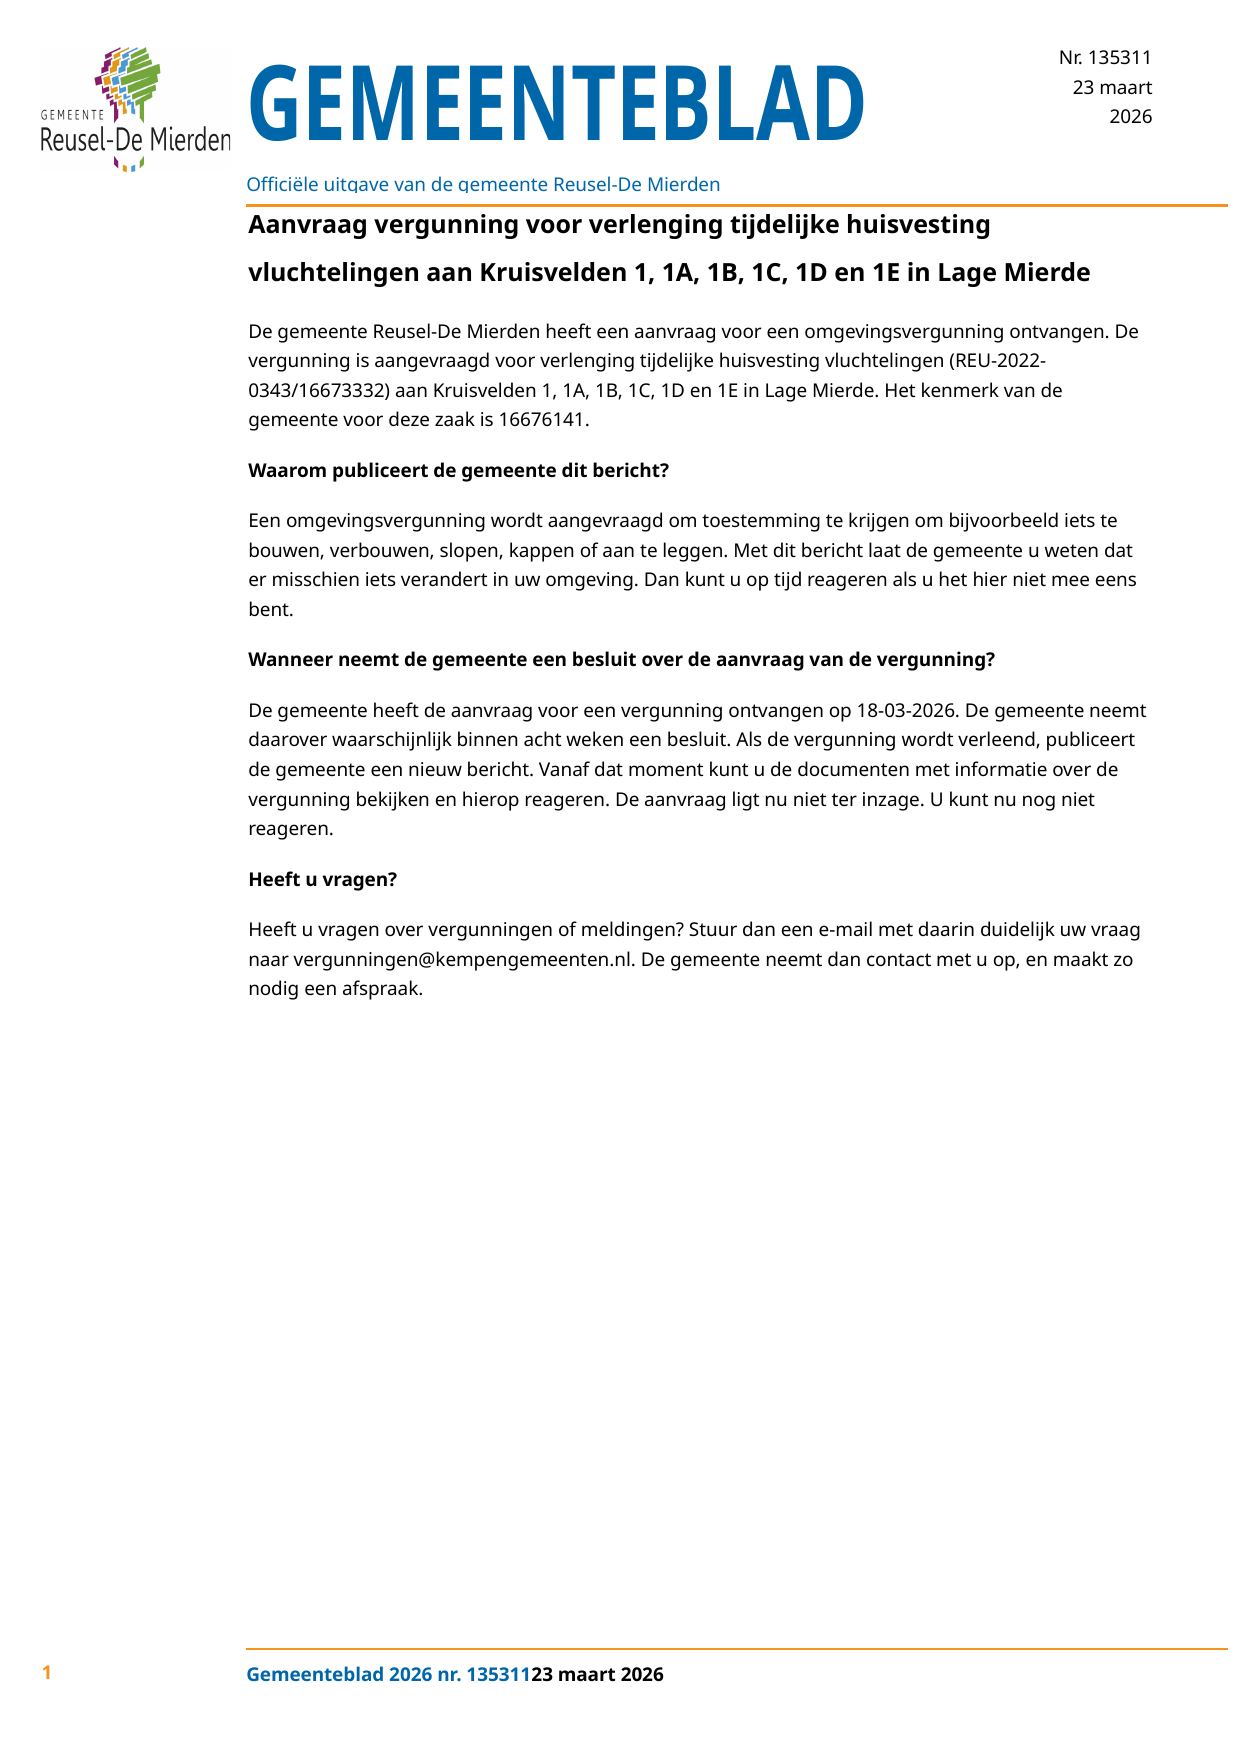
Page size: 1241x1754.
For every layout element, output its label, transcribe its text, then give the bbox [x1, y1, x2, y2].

text De gemeente heeft de aanvraag voor een vergunning ontvangen op 18-03-2026. De gemeente neemt daarover waarschijnlijk binnen acht weken een besluit. Als de vergunning wordt verleend, publiceert de gemeente een nieuw bericht. Vanaf dat moment kunt u de documenten met informatie over de vergunning bekijken en hierop reageren. De aanvraag ligt nu niet ter inzage. U kunt nu nog niet reageren. [248, 697, 1152, 841]
picture [41, 47, 231, 172]
text Heeft u vragen over vergunningen of meldingen? Stuur dan een e-mail met daarin duidelijk uw vraag naar vergunningen@kempengemeenten.nl. De gemeente neemt dan contact met u op, en maakt zo nodig een afspraak. [248, 916, 1152, 1001]
text Een omgevingsvergunning wordt aangevraagd om toestemming te krijgen om bijvoorbeeld iets te bouwen, verbouwen, slopen, kappen of aan te leggen. Met dit bericht laat de gemeente u weten dat er misschien iets verandert in uw omgeving. Dan kunt u op tijd reageren als u het hier niet mee eens bent. [248, 507, 1152, 622]
text Heeft u vragen? [248, 866, 1152, 892]
text De gemeente Reusel-De Mierden heeft een aanvraag voor een omgevingsvergunning ontvangen. De vergunning is aangevraagd voor verlenging tijdelijke huisvesting vluchtelingen (REU-2022-0343/16673332) aan Kruisvelden 1, 1A, 1B, 1C, 1D en 1E in Lage Mierde. Het kenmerk van de gemeente voor deze zaak is 16676141. [248, 318, 1152, 432]
text Aanvraag vergunning voor verlenging tijdelijke huisvesting vluchtelingen aan Kruisvelden 1, 1A, 1B, 1C, 1D en 1E in Lage Mierde [248, 207, 1152, 288]
text Wanneer neemt de gemeente een besluit over de aanvraag van de vergunning? [248, 647, 1152, 672]
text Waarom publiceert de gemeente dit bericht? [248, 457, 1152, 483]
